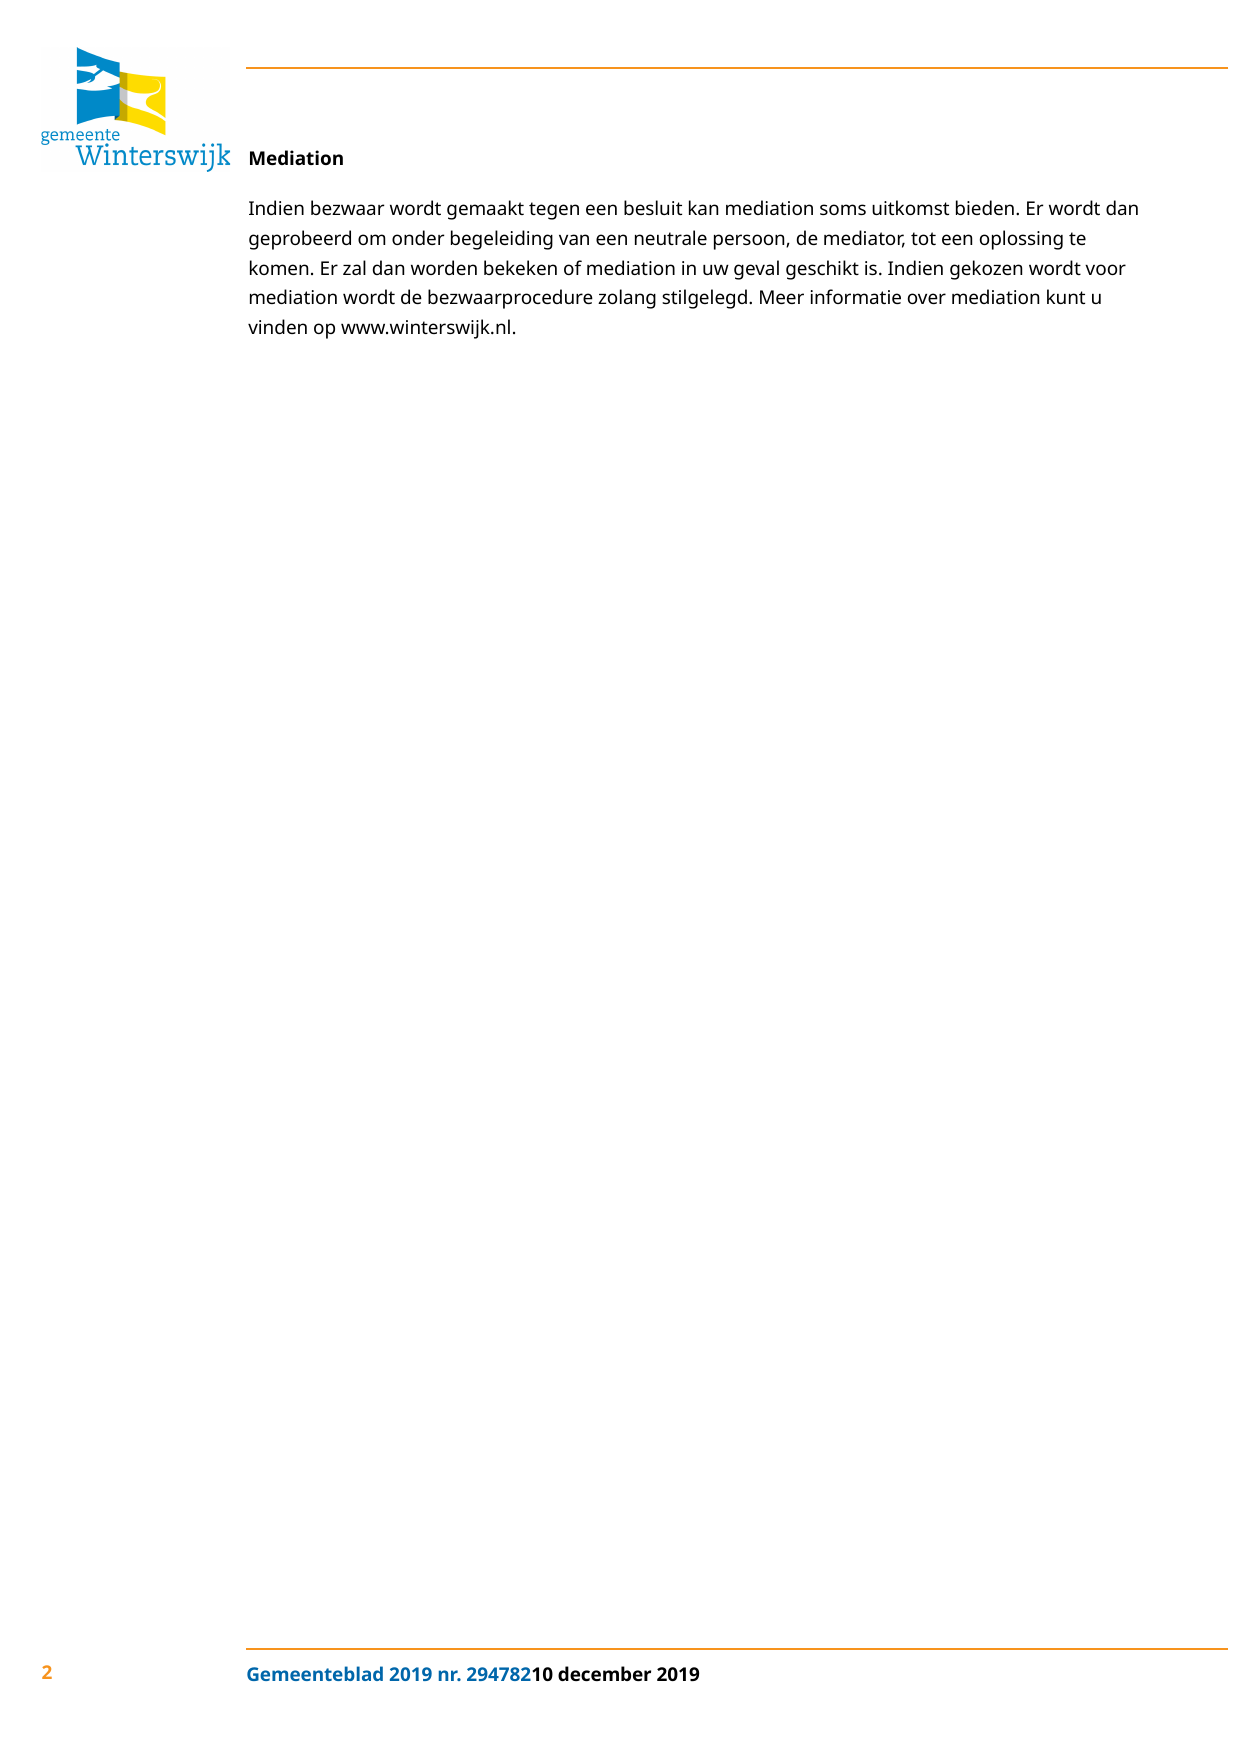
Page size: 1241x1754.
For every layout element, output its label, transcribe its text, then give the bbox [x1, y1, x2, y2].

picture [225, 153, 231, 162]
text Mediation [248, 145, 1152, 171]
picture [41, 47, 231, 172]
text Indien bezwaar wordt gemaakt tegen een besluit kan mediation soms uitkomst bieden. Er wordt dan geprobeerd om onder begeleiding van een neutrale persoon, de mediator, tot een oplossing te komen. Er zal dan worden bekeken of mediation in uw geval geschikt is. Indien gekozen wordt voor mediation wordt de bezwaarprocedure zolang stilgelegd. Meer informatie over mediation kunt u vinden op www.winterswijk.nl. [248, 196, 1152, 340]
